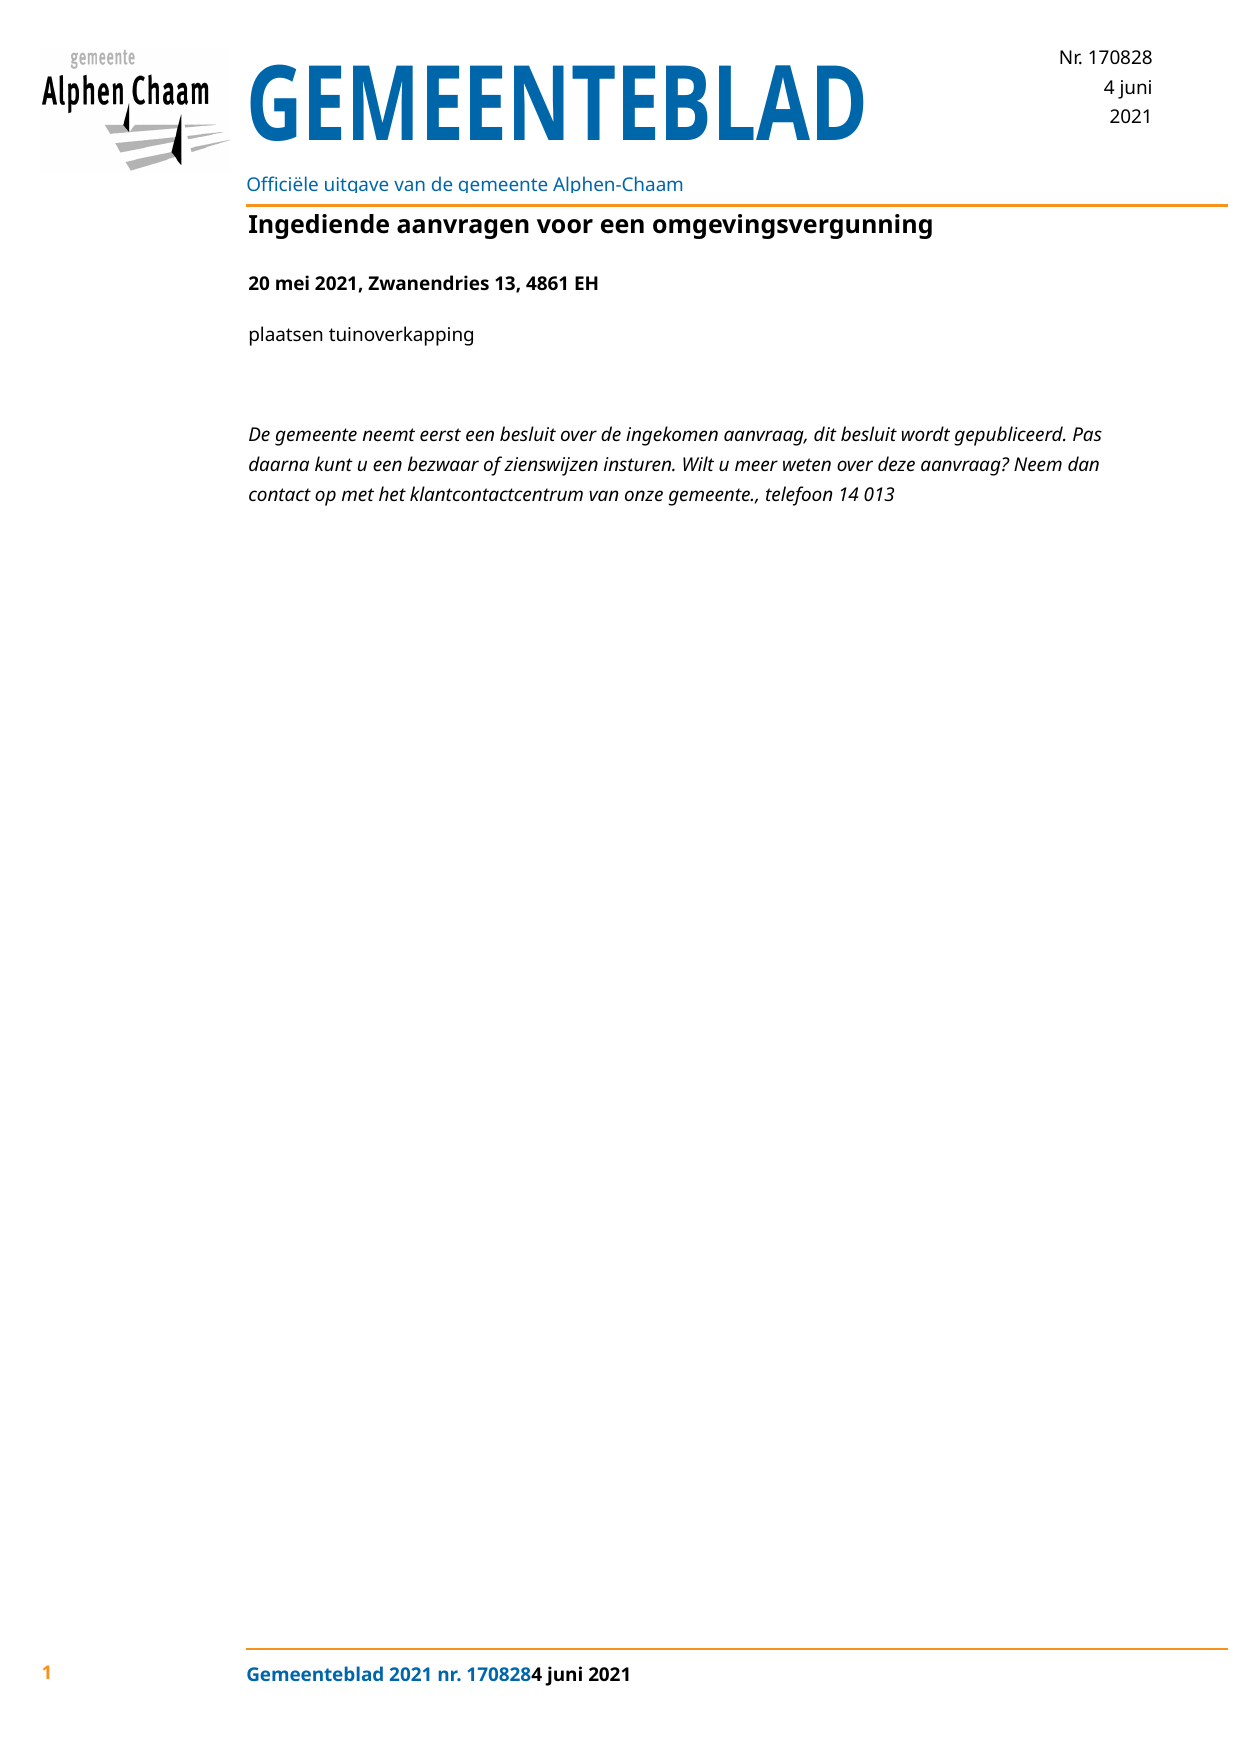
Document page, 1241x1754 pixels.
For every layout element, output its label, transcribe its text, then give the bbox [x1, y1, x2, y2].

picture [41, 47, 231, 172]
text plaatsen tuinoverkapping [248, 321, 1152, 346]
text 20 mei 2021, Zwanendries 13, 4861 EH [248, 270, 1152, 296]
text Ingediende aanvragen voor een omgevingsvergunning [248, 207, 1152, 241]
text De gemeente neemt eerst een besluit over de ingekomen aanvraag, dit besluit wordt gepubliceerd. Pas daarna kunt u een bezwaar of zienswijzen insturen. Wilt u meer weten over deze aanvraag? Neem dan contact op met het klantcontactcentrum van onze gemeente., telefoon 14 013 [248, 422, 1152, 506]
